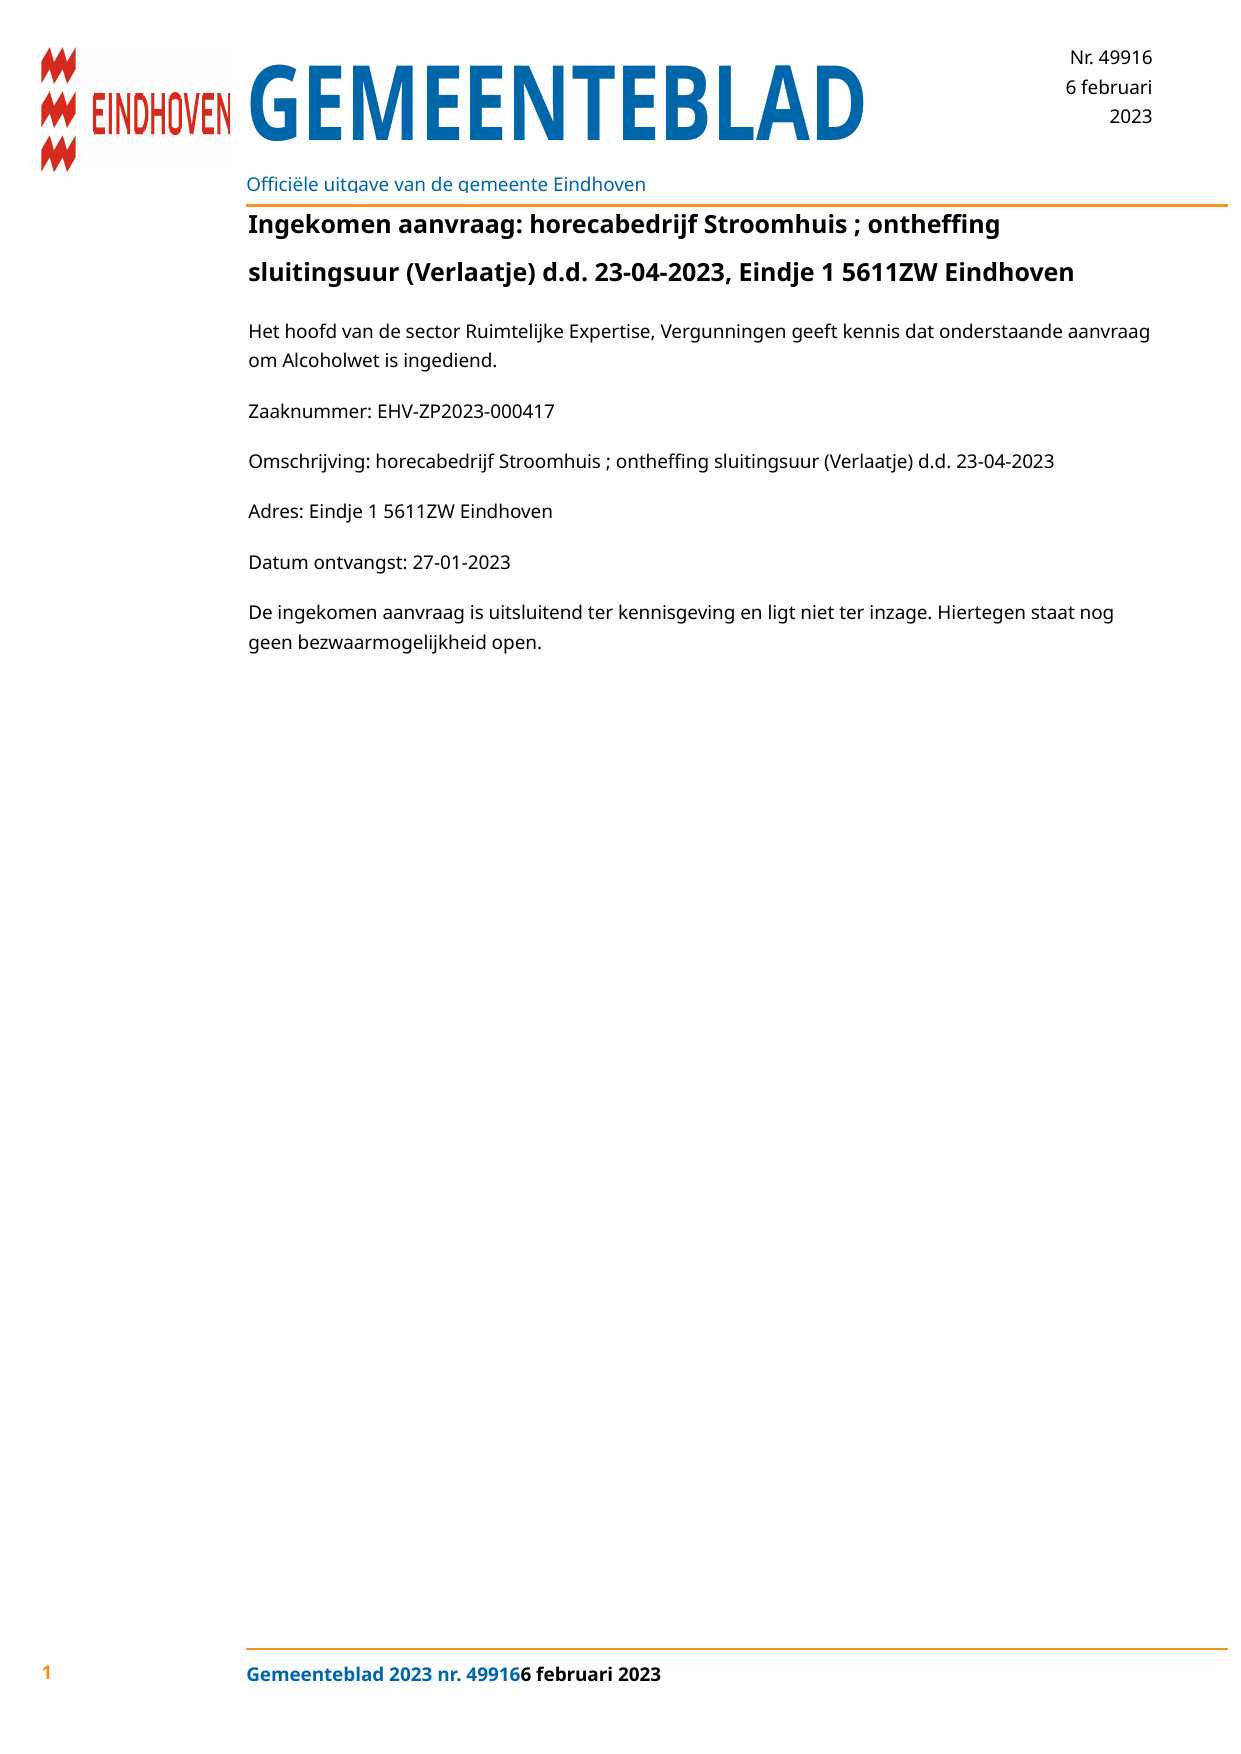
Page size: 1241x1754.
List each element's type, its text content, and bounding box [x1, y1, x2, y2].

picture [41, 47, 231, 172]
text Datum ontvangst: 27-01-2023 [248, 549, 1152, 575]
text Omschrijving: horecabedrijf Stroomhuis ; ontheffing sluitingsuur (Verlaatje) d.d. 23-04-2023 [248, 448, 1152, 474]
text Zaaknummer: EHV-ZP2023-000417 [248, 398, 1152, 424]
text Het hoofd van de sector Ruimtelijke Expertise, Vergunningen geeft kennis dat onderstaande aanvraag om Alcoholwet is ingediend. [248, 318, 1152, 373]
text Ingekomen aanvraag: horecabedrijf Stroomhuis ; ontheffing sluitingsuur (Verlaatje) d.d. 23-04-2023, Eindje 1 5611ZW Eindhoven [248, 207, 1152, 288]
text De ingekomen aanvraag is uitsluitend ter kennisgeving en ligt niet ter inzage. Hiertegen staat nog geen bezwaarmogelijkheid open. [248, 599, 1152, 655]
text Adres: Eindje 1 5611ZW Eindhoven [248, 499, 1152, 524]
